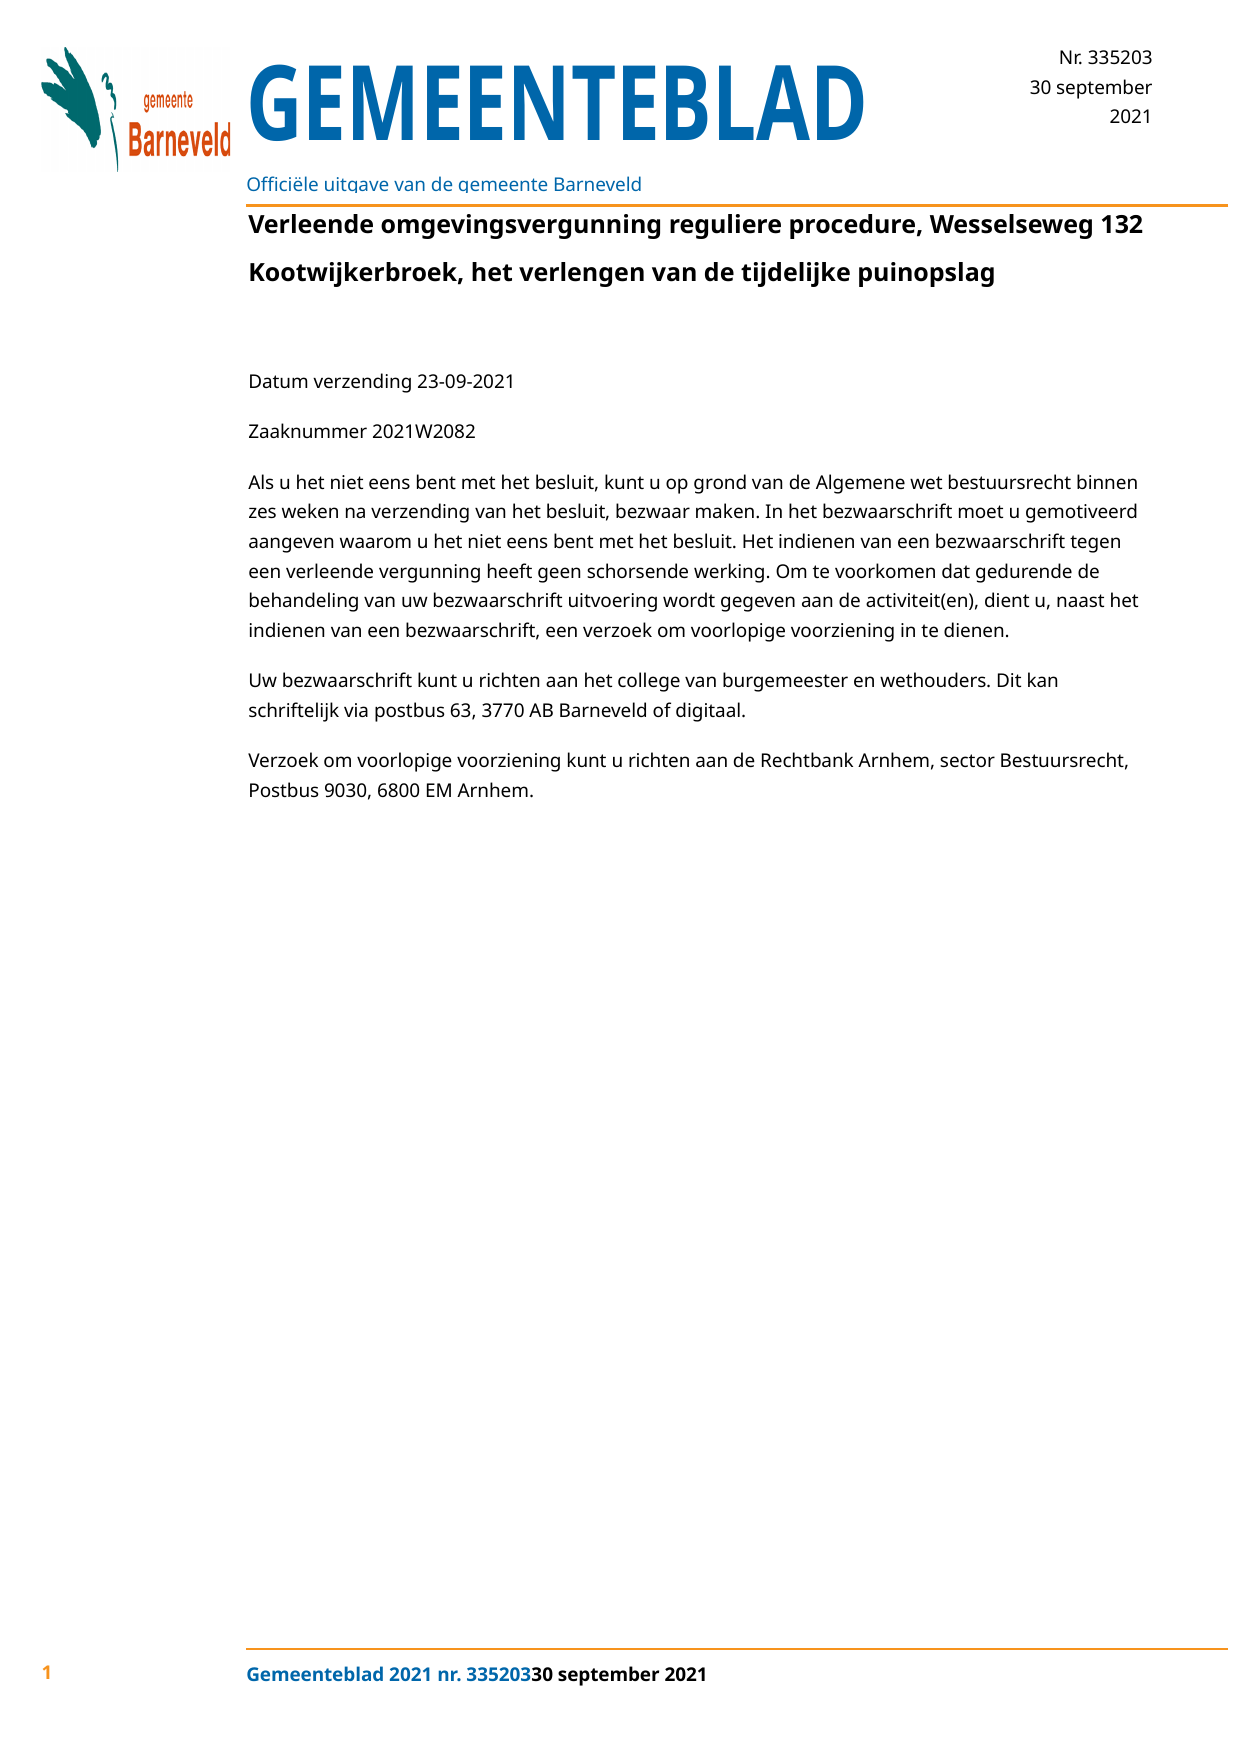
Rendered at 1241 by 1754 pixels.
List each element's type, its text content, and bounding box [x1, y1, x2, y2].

text Verleende omgevingsvergunning reguliere procedure, Wesselseweg 132 Kootwijkerbroek, het verlengen van de tijdelijke puinopslag [248, 207, 1152, 288]
text Uw bezwaarschrift kunt u richten aan het college van burgemeester en wethouders. Dit kan schriftelijk via postbus 63, 3770 AB Barneveld of digitaal. [248, 667, 1152, 723]
text Datum verzending 23-09-2021 [248, 368, 1152, 394]
text Als u het niet eens bent met het besluit, kunt u op grond van de Algemene wet bestuursrecht binnen zes weken na verzending van het besluit, bezwaar maken. In het bezwaarschrift moet u gemotiveerd aangeven waarom u het niet eens bent met het besluit. Het indienen van een bezwaarschrift tegen een verleende vergunning heeft geen schorsende werking. Om te voorkomen dat gedurende de behandeling van uw bezwaarschrift uitvoering wordt gegeven aan de activiteit(en), dient u, naast het indienen van een bezwaarschrift, een verzoek om voorlopige voorziening in te dienen. [248, 469, 1152, 643]
picture [41, 47, 231, 172]
text Zaaknummer 2021W2082 [248, 419, 1152, 444]
text Verzoek om voorlopige voorziening kunt u richten aan de Rechtbank Arnhem, sector Bestuursrecht, Postbus 9030, 6800 EM Arnhem. [248, 747, 1152, 803]
